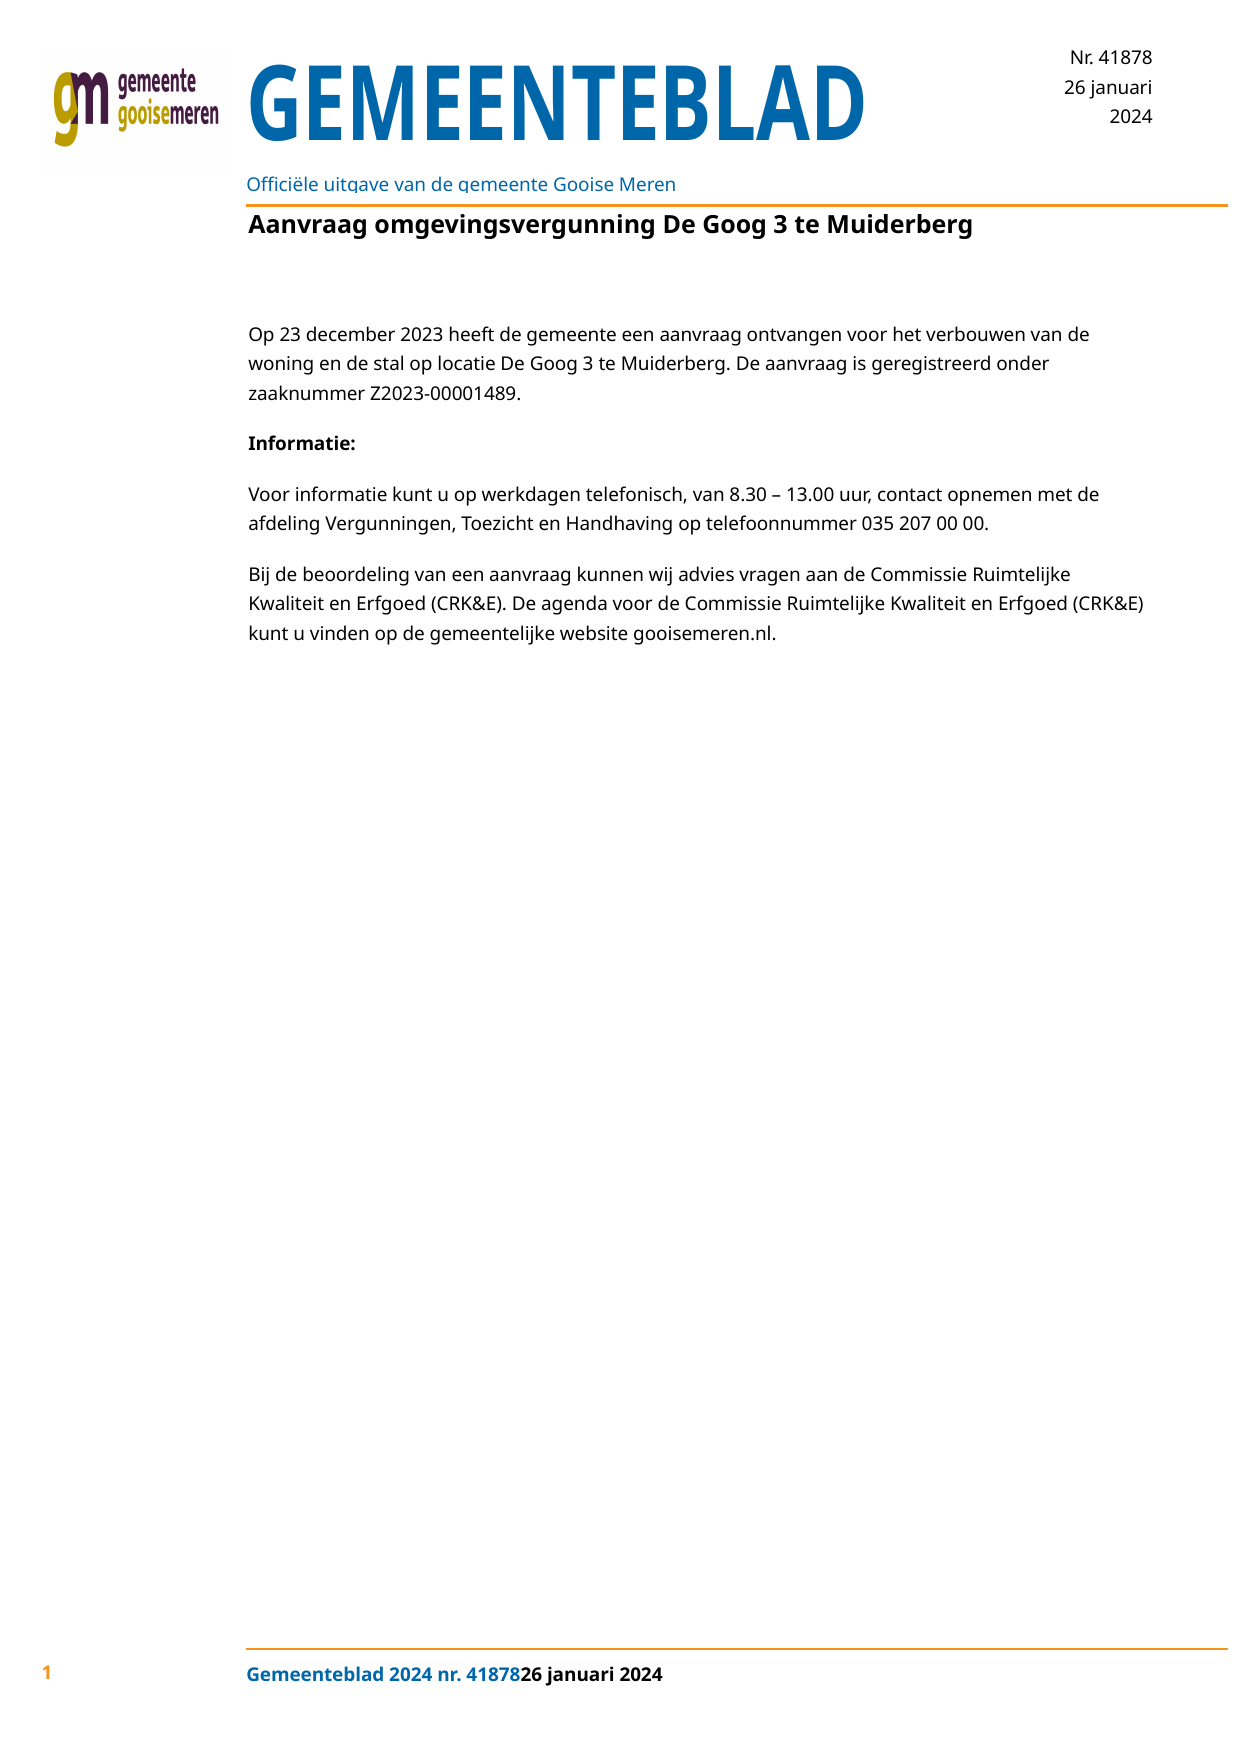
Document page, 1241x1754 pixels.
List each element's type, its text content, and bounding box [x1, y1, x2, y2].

text Aanvraag omgevingsvergunning De Goog 3 te Muiderberg [248, 207, 1152, 241]
text Informatie: [248, 430, 1152, 456]
text Voor informatie kunt u op werkdagen telefonisch, van 8.30 – 13.00 uur, contact opnemen met de afdeling Vergunningen, Toezicht en Handhaving op telefoonnummer 035 207 00 00. [248, 481, 1152, 536]
text Op 23 december 2023 heeft de gemeente een aanvraag ontvangen voor het verbouwen van de woning en de stal op locatie De Goog 3 te Muiderberg. De aanvraag is geregistreerd onder zaaknummer Z2023-00001489. [248, 321, 1152, 406]
picture [41, 47, 231, 172]
text Bij de beoordeling van een aanvraag kunnen wij advies vragen aan de Commissie Ruimtelijke Kwaliteit en Erfgoed (CRK&E). De agenda voor de Commissie Ruimtelijke Kwaliteit en Erfgoed (CRK&E) kunt u vinden op de gemeentelijke website gooisemeren.nl. [248, 561, 1152, 646]
